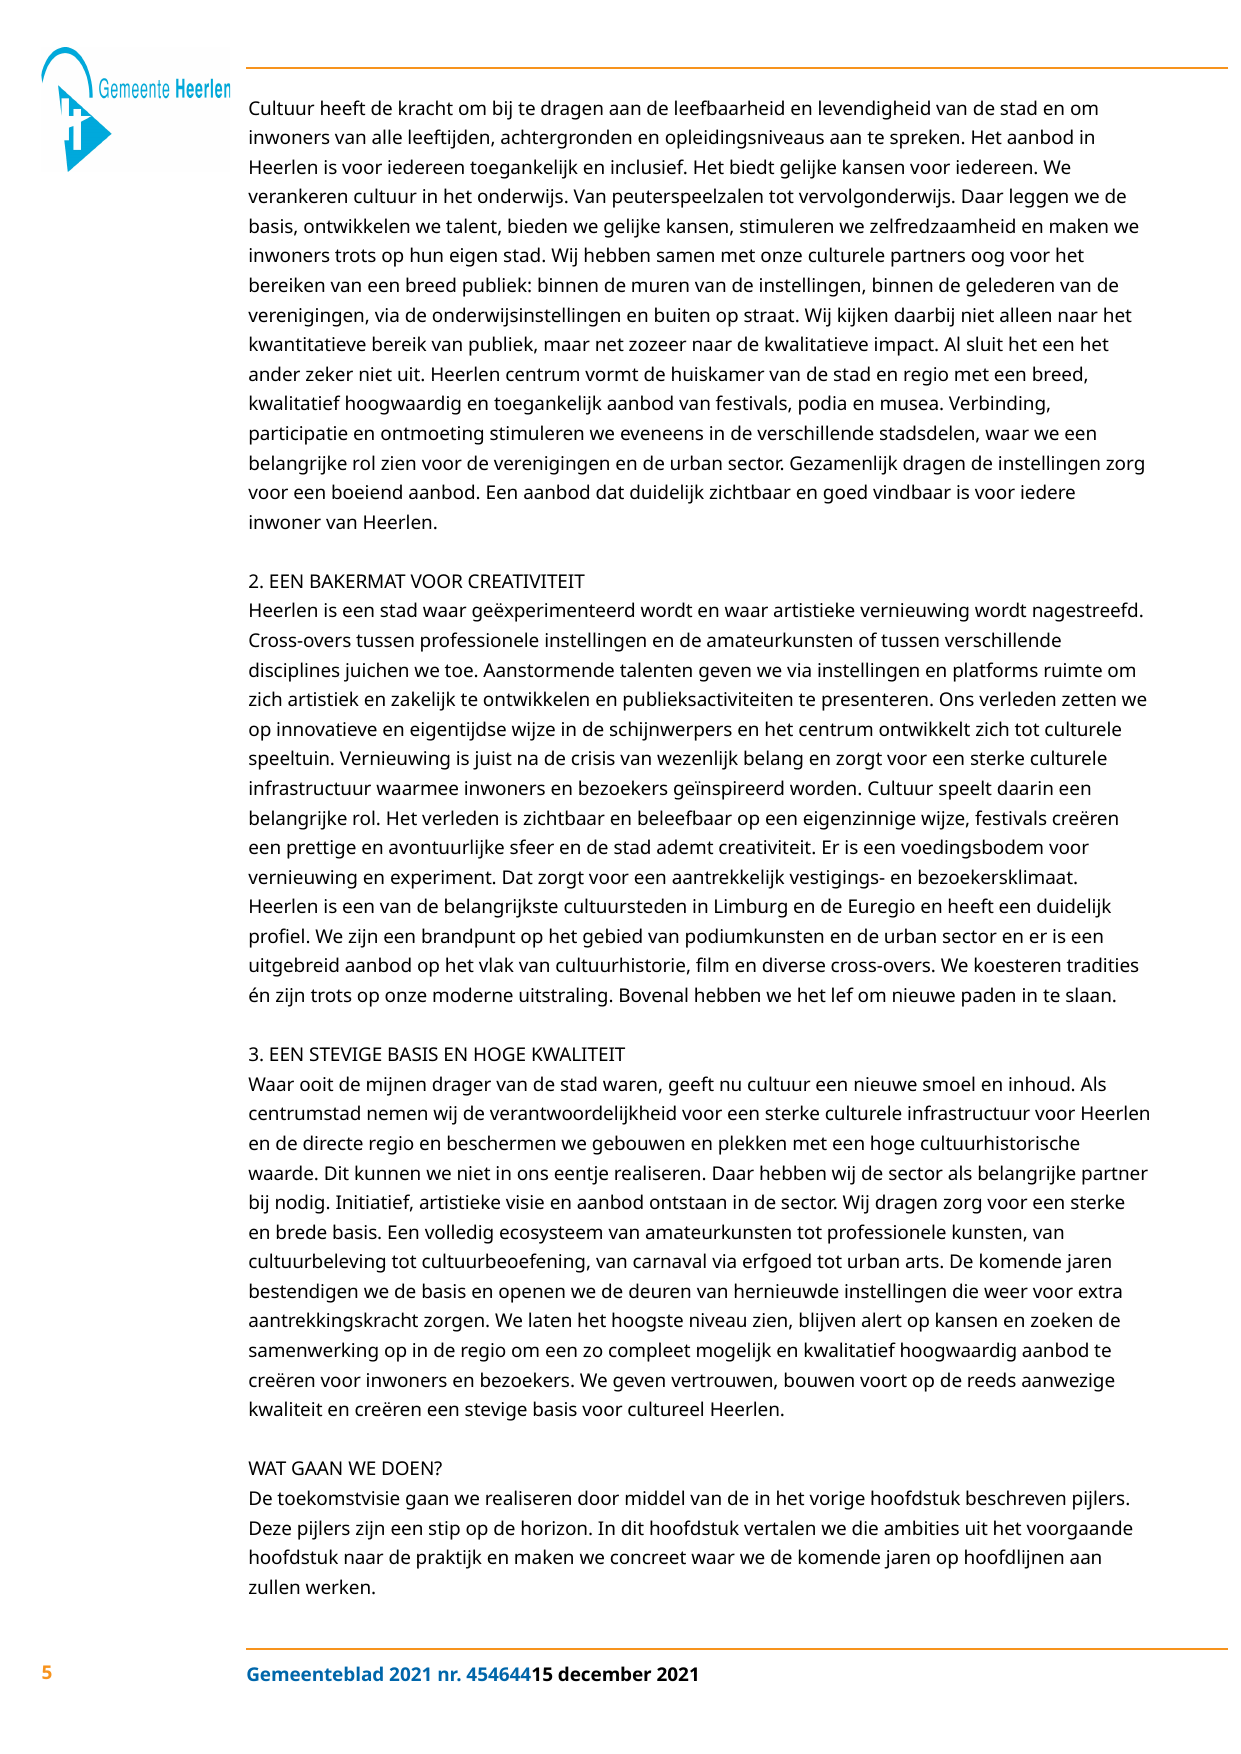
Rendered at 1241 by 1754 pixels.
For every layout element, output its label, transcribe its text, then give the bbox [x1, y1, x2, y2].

text 3. EEN STEVIGE BASIS EN HOGE KWALITEIT [248, 1041, 1152, 1067]
picture [41, 47, 59, 70]
text Cultuur heeft de kracht om bij te dragen aan de leefbaarheid en levendigheid van de stad en om inwoners van alle leeftijden, achtergronden en opleidingsniveaus aan te spreken. Het aanbod in Heerlen is voor iedereen toegankelijk en inclusief. Het biedt gelijke kansen voor iedereen. We verankeren cultuur in het onderwijs. Van peuterspeelzalen tot vervolgonderwijs. Daar leggen we de basis, ontwikkelen we talent, bieden we gelijke kansen, stimuleren we zelfredzaamheid en maken we inwoners trots op hun eigen stad. Wij hebben samen met onze culturele partners oog voor het bereiken van een breed publiek: binnen de muren van de instellingen, binnen de gelederen van de verenigingen, via de onderwijsinstellingen en buiten op straat. Wij kijken daarbij niet alleen naar het kwantitatieve bereik van publiek, maar net zozeer naar de kwalitatieve impact. Al sluit het een het ander zeker niet uit. Heerlen centrum vormt de huiskamer van de stad en regio met een breed, kwalitatief hoogwaardig en toegankelijk aanbod van festivals, podia en musea. Verbinding, participatie en ontmoeting stimuleren we eveneens in de verschillende stadsdelen, waar we een belangrijke rol zien voor de verenigingen en de urban sector. Gezamenlijk dragen de instellingen zorg voor een boeiend aanbod. Een aanbod dat duidelijk zichtbaar en goed vindbaar is voor iedere inwoner van Heerlen. [248, 95, 1152, 535]
picture [41, 47, 231, 172]
text Heerlen is een stad waar geëxperimenteerd wordt en waar artistieke vernieuwing wordt nagestreefd. Cross-overs tussen professionele instellingen en de amateurkunsten of tussen verschillende disciplines juichen we toe. Aanstormende talenten geven we via instellingen en platforms ruimte om zich artistiek en zakelijk te ontwikkelen en publieksactiviteiten te presenteren. Ons verleden zetten we op innovatieve en eigentijdse wijze in de schijnwerpers en het centrum ontwikkelt zich tot culturele speeltuin. Vernieuwing is juist na de crisis van wezenlijk belang en zorgt voor een sterke culturele infrastructuur waarmee inwoners en bezoekers geïnspireerd worden. Cultuur speelt daarin een belangrijke rol. Het verleden is zichtbaar en beleefbaar op een eigenzinnige wijze, festivals creëren een prettige en avontuurlijke sfeer en de stad ademt creativiteit. Er is een voedingsbodem voor vernieuwing en experiment. Dat zorgt voor een aantrekkelijk vestigings- en bezoekersklimaat. Heerlen is een van de belangrijkste cultuursteden in Limburg en de Euregio en heeft een duidelijk profiel. We zijn een brandpunt op het gebied van podiumkunsten en de urban sector en er is een uitgebreid aanbod op het vlak van cultuurhistorie, film en diverse cross-overs. We koesteren tradities én zijn trots op onze moderne uitstraling. Bovenal hebben we het lef om nieuwe paden in te slaan. [248, 598, 1152, 1008]
text WAT GAAN WE DOEN? [248, 1456, 1152, 1481]
text 2. EEN BAKERMAT VOOR CREATIVITEIT [248, 568, 1152, 594]
text Waar ooit de mijnen drager van de stad waren, geeft nu cultuur een nieuwe smoel en inhoud. Als centrumstad nemen wij de verantwoordelijkheid voor een sterke culturele infrastructuur voor Heerlen en de directe regio en beschermen we gebouwen en plekken met een hoge cultuurhistorische waarde. Dit kunnen we niet in ons eentje realiseren. Daar hebben wij de sector als belangrijke partner bij nodig. Initiatief, artistieke visie en aanbod ontstaan in de sector. Wij dragen zorg voor een sterke en brede basis. Een volledig ecosysteem van amateurkunsten tot professionele kunsten, van cultuurbeleving tot cultuurbeoefening, van carnaval via erfgoed tot urban arts. De komende jaren bestendigen we de basis en openen we de deuren van hernieuwde instellingen die weer voor extra aantrekkingskracht zorgen. We laten het hoogste niveau zien, blijven alert op kansen en zoeken de samenwerking op in de regio om een zo compleet mogelijk en kwalitatief hoogwaardig aanbod te creëren voor inwoners en bezoekers. We geven vertrouwen, bouwen voort op de reeds aanwezige kwaliteit en creëren een stevige basis voor cultureel Heerlen. [248, 1071, 1152, 1422]
text De toekomstvisie gaan we realiseren door middel van de in het vorige hoofdstuk beschreven pijlers. Deze pijlers zijn een stip op de horizon. In dit hoofdstuk vertalen we die ambities uit het voorgaande hoofdstuk naar de praktijk en maken we concreet waar we de komende jaren op hoofdlijnen aan zullen werken. [248, 1485, 1152, 1600]
